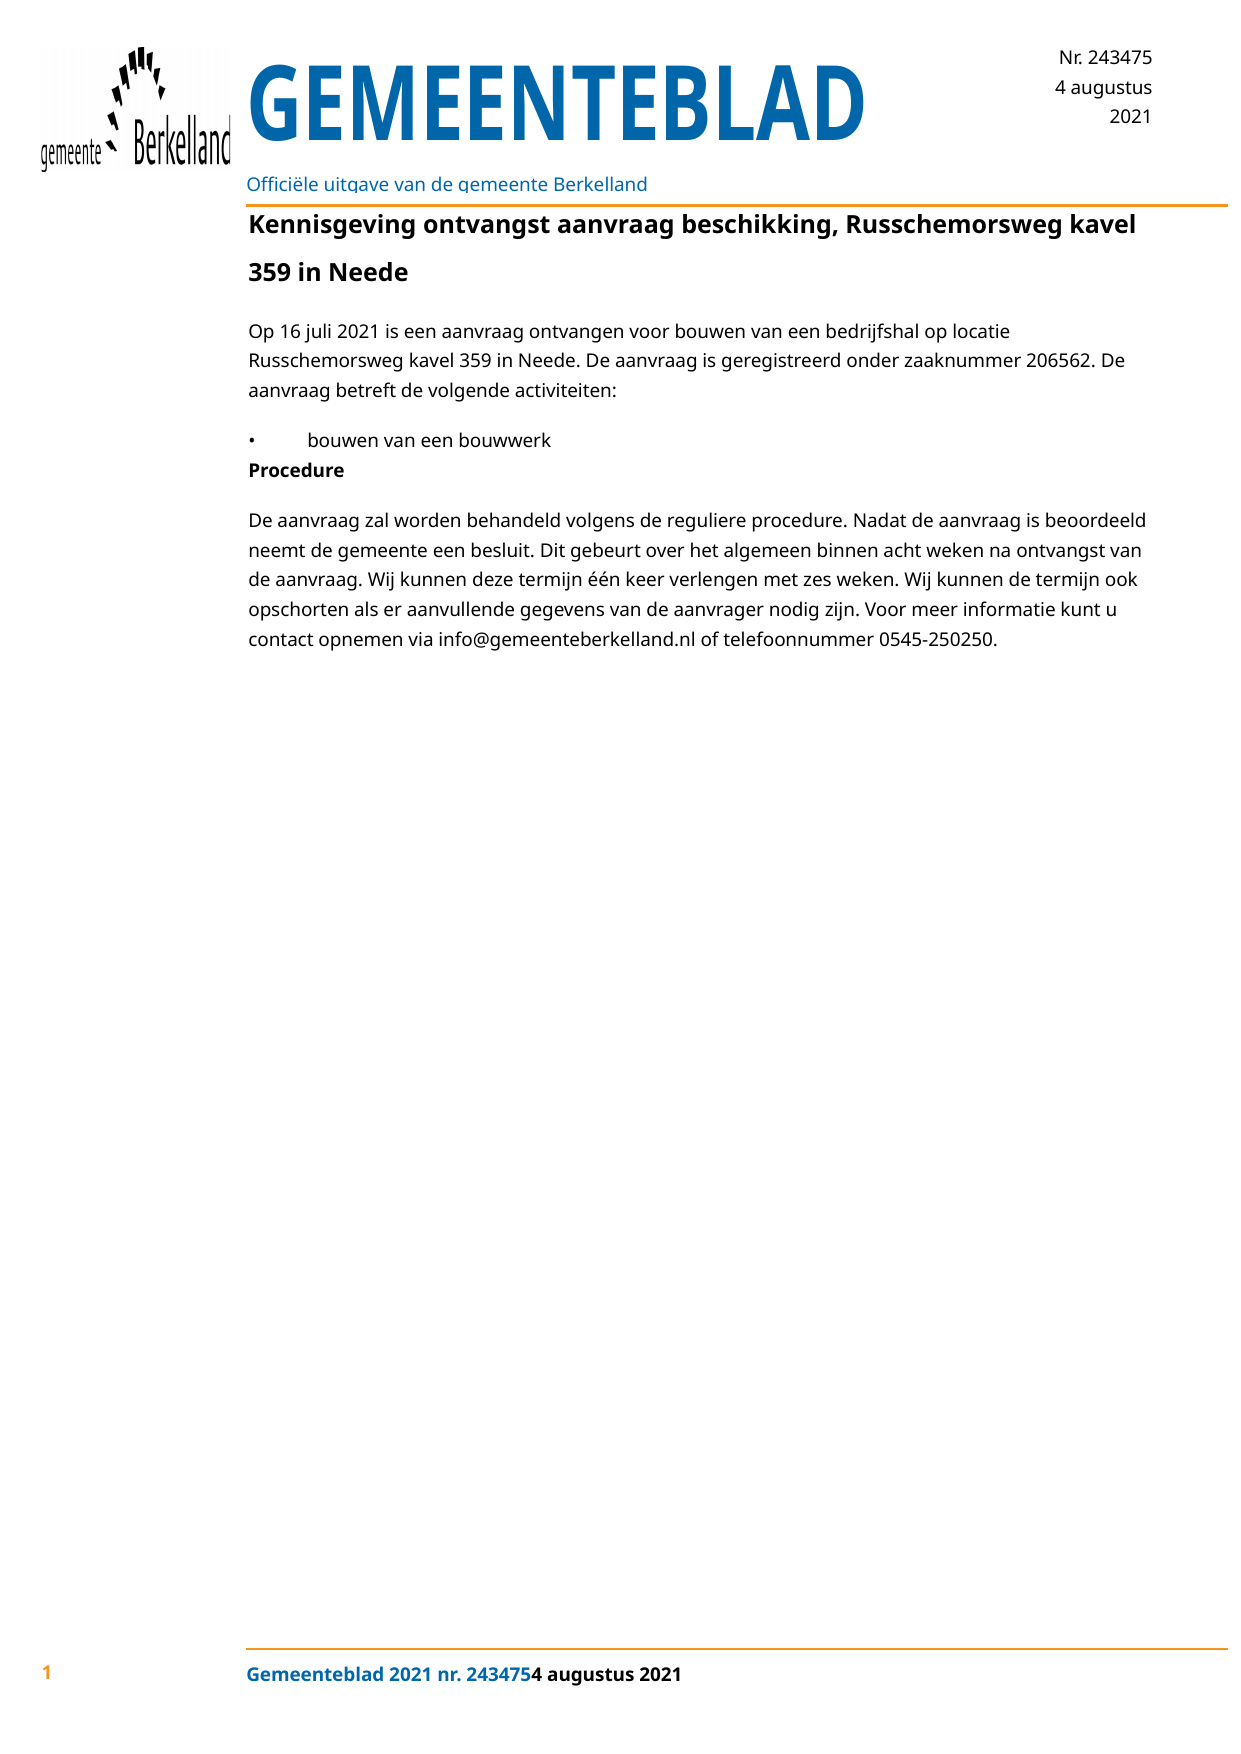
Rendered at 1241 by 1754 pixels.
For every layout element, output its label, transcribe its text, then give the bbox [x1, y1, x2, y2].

text Op 16 juli 2021 is een aanvraag ontvangen voor bouwen van een bedrijfshal op locatie Russchemorsweg kavel 359 in Neede. De aanvraag is geregistreerd onder zaaknummer 206562. De aanvraag betreft de volgende activiteiten: [248, 318, 1152, 403]
text Procedure [248, 457, 1152, 483]
list bouwen van een bouwwerk [248, 427, 1152, 453]
text De aanvraag zal worden behandeld volgens de reguliere procedure. Nadat de aanvraag is beoordeeld neemt de gemeente een besluit. Dit gebeurt over het algemeen binnen acht weken na ontvangst van de aanvraag. Wij kunnen deze termijn één keer verlengen met zes weken. Wij kunnen de termijn ook opschorten als er aanvullende gegevens van de aanvrager nodig zijn. Voor meer informatie kunt u contact opnemen via info@gemeenteberkelland.nl of telefoonnummer 0545-250250. [248, 507, 1152, 652]
text Kennisgeving ontvangst aanvraag beschikking, Russchemorsweg kavel 359 in Neede [248, 207, 1152, 288]
picture [41, 47, 231, 172]
